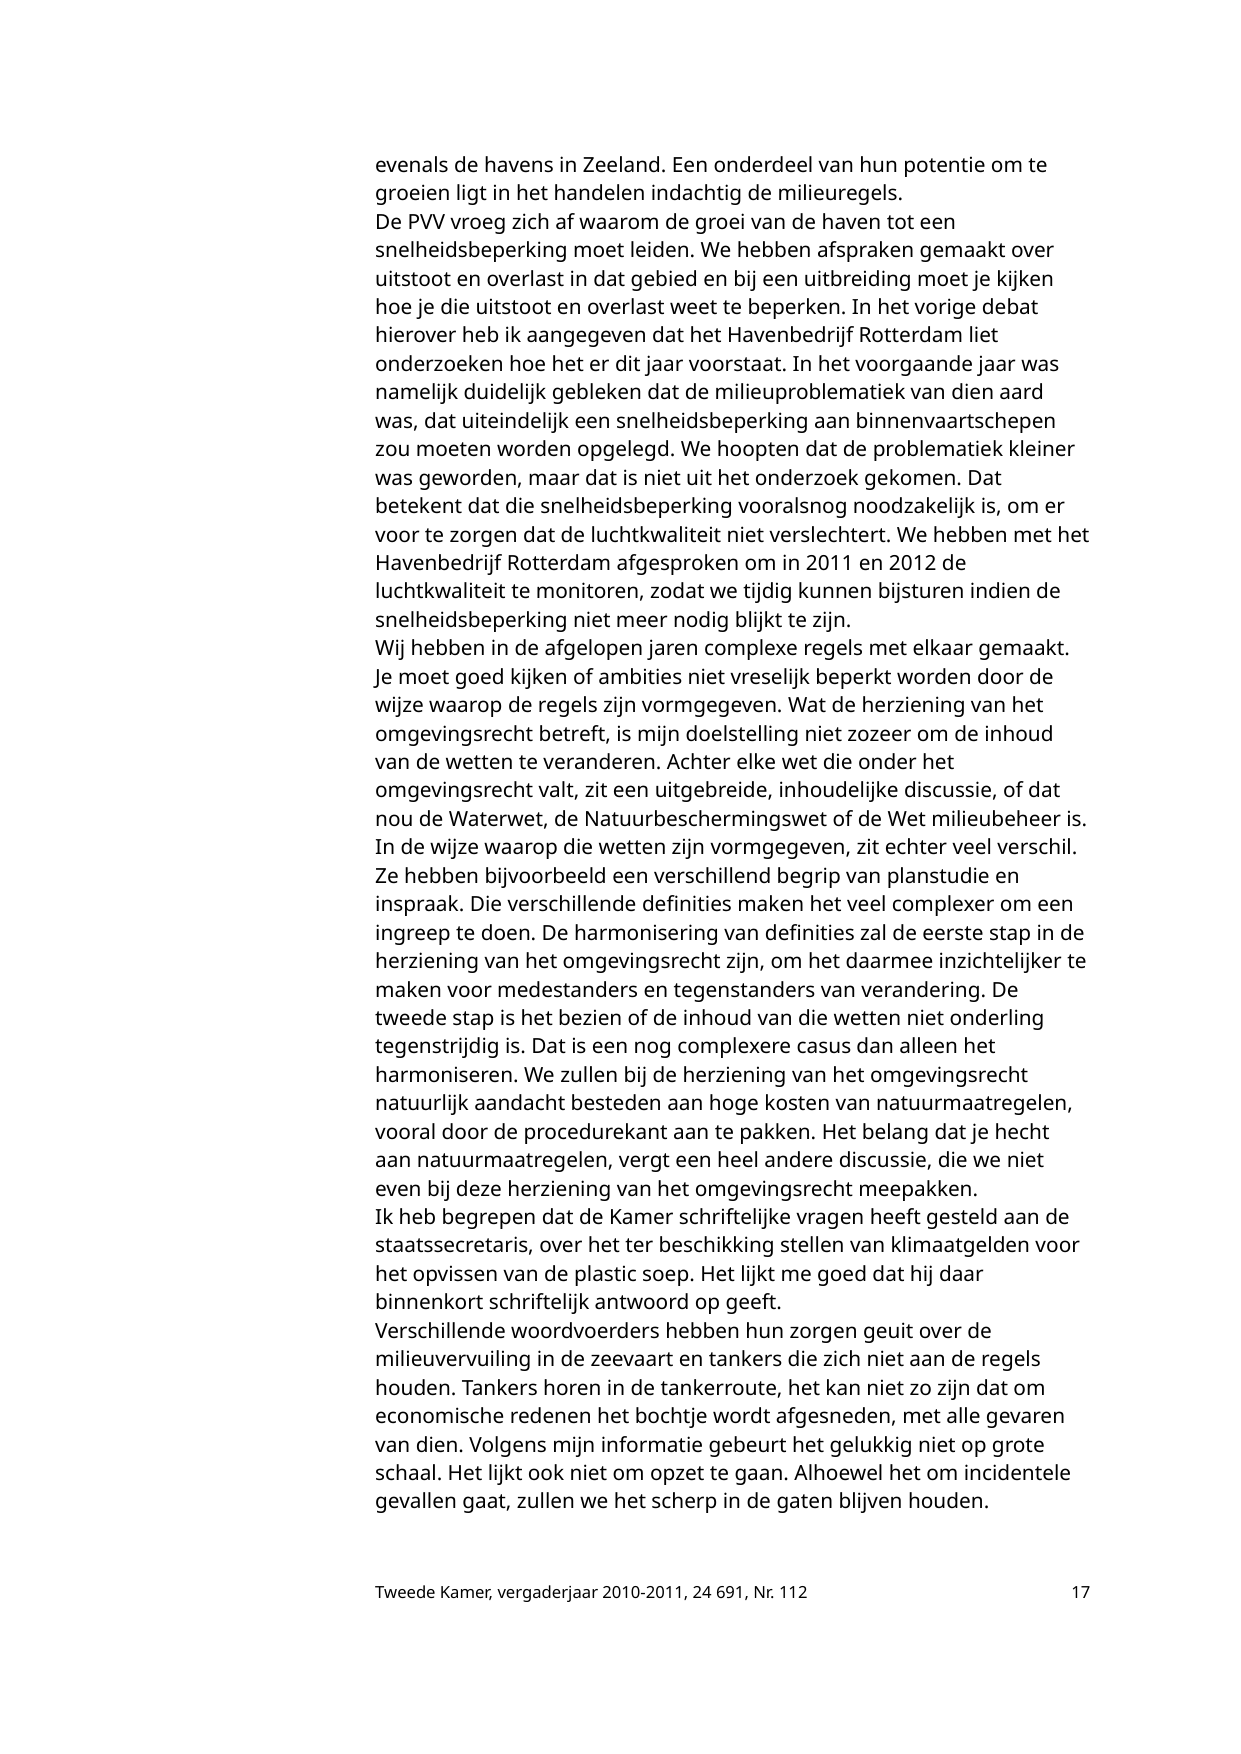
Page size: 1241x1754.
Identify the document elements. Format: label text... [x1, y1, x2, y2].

text Wij hebben in de afgelopen jaren complexe regels met elkaar gemaakt. Je moet goed kijken of ambities niet vreselijk beperkt worden door de wijze waarop de regels zijn vormgegeven. Wat de herziening van het omgevingsrecht betreft, is mijn doelstelling niet zozeer om de inhoud van de wetten te veranderen. Achter elke wet die onder het omgevingsrecht valt, zit een uitgebreide, inhoudelijke discussie, of dat nou de Waterwet, de Natuurbeschermingswet of de Wet milieubeheer is. In de wijze waarop die wetten zijn vormgegeven, zit echter veel verschil. Ze hebben bijvoorbeeld een verschillend begrip van planstudie en inspraak. Die verschillende definities maken het veel complexer om een ingreep te doen. De harmonisering van definities zal de eerste stap in de herziening van het omgevingsrecht zijn, om het daarmee inzichtelijker te maken voor medestanders en tegenstanders van verandering. De tweede stap is het bezien of de inhoud van die wetten niet onderling tegenstrijdig is. Dat is een nog complexere casus dan alleen het harmoniseren. We zullen bij de herziening van het omgevingsrecht natuurlijk aandacht besteden aan hoge kosten van natuurmaatregelen, vooral door de procedurekant aan te pakken. Het belang dat je hecht aan natuurmaatregelen, vergt een heel andere discussie, die we niet even bij deze herziening van het omgevingsrecht meepakken. [375, 633, 1090, 1202]
text Verschillende woordvoerders hebben hun zorgen geuit over de milieuvervuiling in de zeevaart en tankers die zich niet aan de regels houden. Tankers horen in de tankerroute, het kan niet zo zijn dat om economische redenen het bochtje wordt afgesneden, met alle gevaren van dien. Volgens mijn informatie gebeurt het gelukkig niet op grote schaal. Het lijkt ook niet om opzet te gaan. Alhoewel het om incidentele gevallen gaat, zullen we het scherp in de gaten blijven houden. [375, 1316, 1090, 1515]
text De PVV vroeg zich af waarom de groei van de haven tot een snelheidsbeperking moet leiden. We hebben afspraken gemaakt over uitstoot en overlast in dat gebied en bij een uitbreiding moet je kijken hoe je die uitstoot en overlast weet te beperken. In het vorige debat hierover heb ik aangegeven dat het Havenbedrijf Rotterdam liet onderzoeken hoe het er dit jaar voorstaat. In het voorgaande jaar was namelijk duidelijk gebleken dat de milieuproblematiek van dien aard was, dat uiteindelijk een snelheidsbeperking aan binnenvaartschepen zou moeten worden opgelegd. We hoopten dat de problematiek kleiner was geworden, maar dat is niet uit het onderzoek gekomen. Dat betekent dat die snelheidsbeperking vooralsnog noodzakelijk is, om er voor te zorgen dat de luchtkwaliteit niet verslechtert. We hebben met het Havenbedrijf Rotterdam afgesproken om in 2011 en 2012 de luchtkwaliteit te monitoren, zodat we tijdig kunnen bijsturen indien de snelheidsbeperking niet meer nodig blijkt te zijn. [375, 207, 1090, 633]
text Ik heb begrepen dat de Kamer schriftelijke vragen heeft gesteld aan de staatssecretaris, over het ter beschikking stellen van klimaatgelden voor het opvissen van de plastic soep. Het lijkt me goed dat hij daar binnenkort schriftelijk antwoord op geeft. [375, 1202, 1090, 1316]
text evenals de havens in Zeeland. Een onderdeel van hun potentie om te groeien ligt in het handelen indachtig de milieuregels. [375, 150, 1090, 207]
